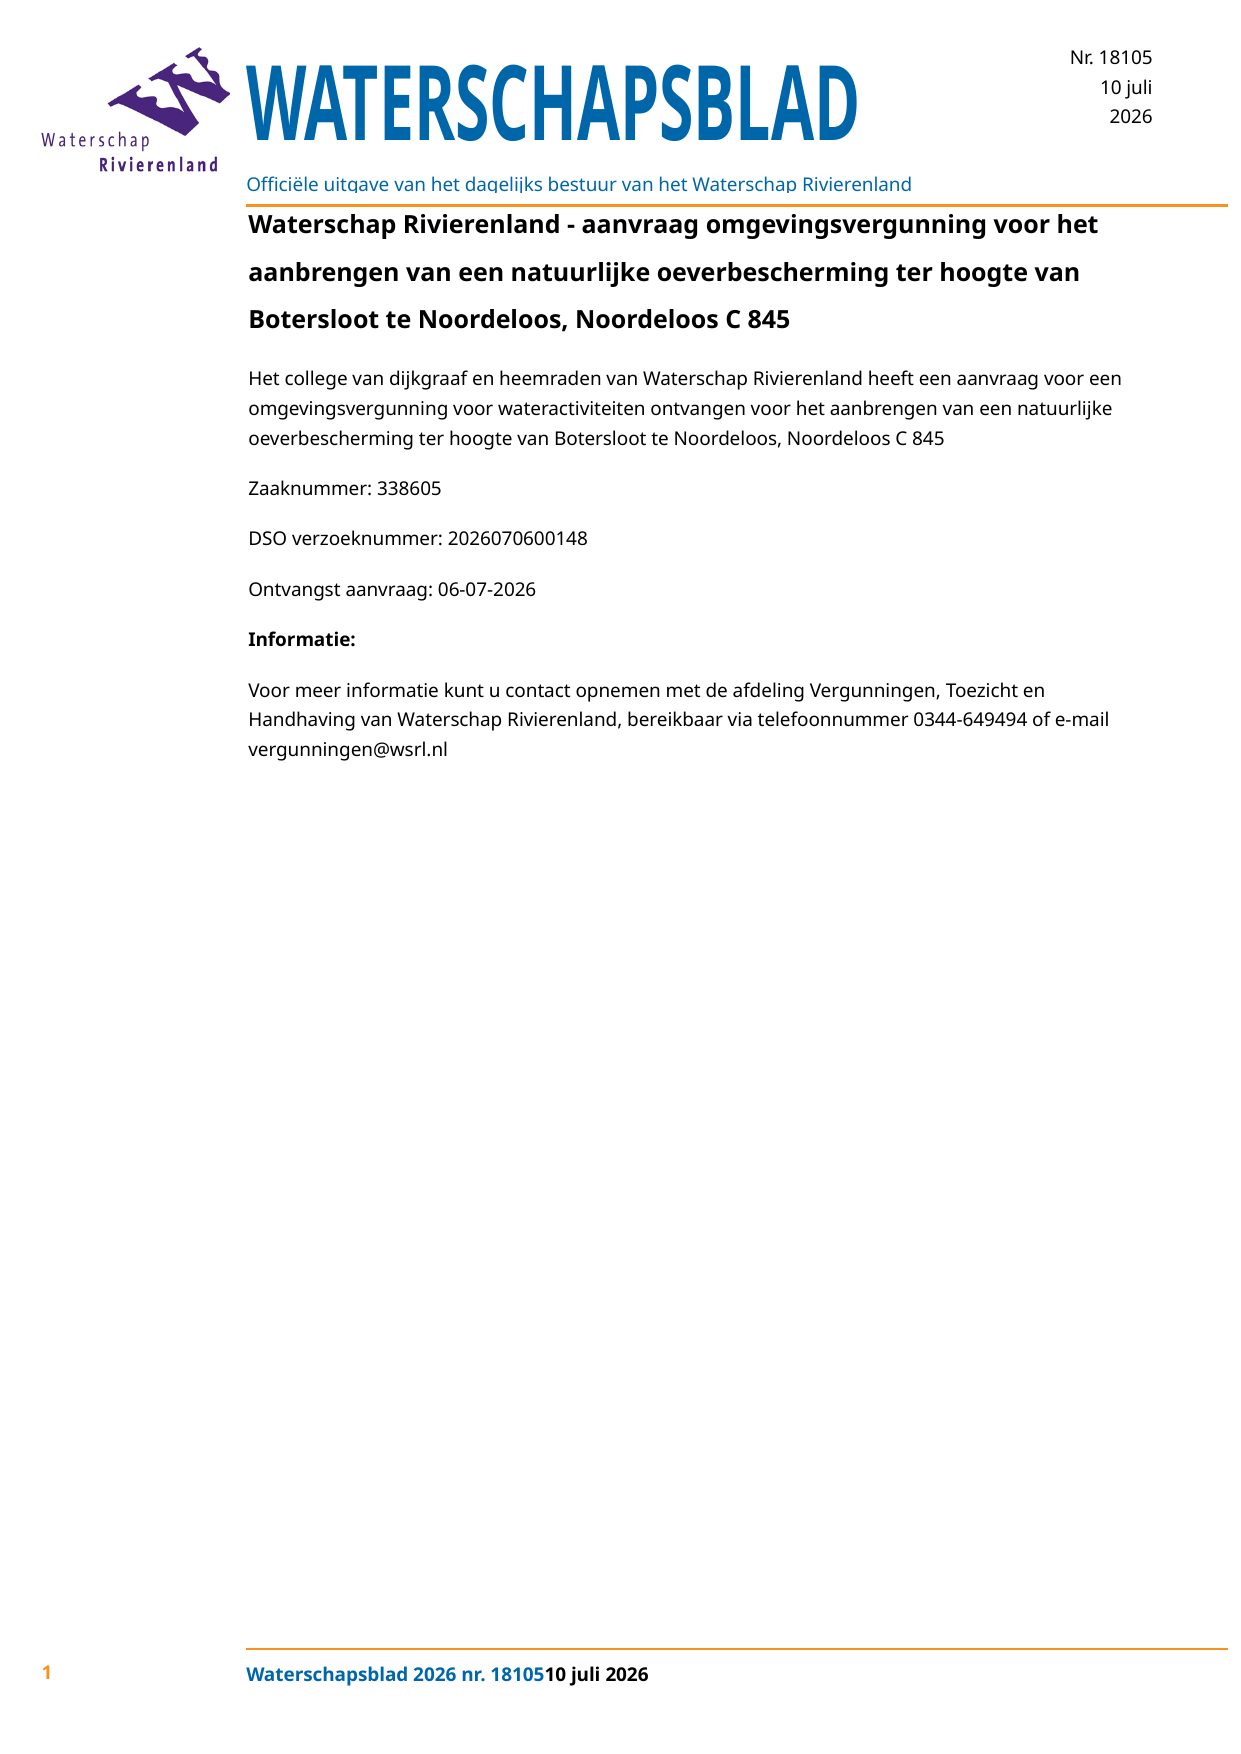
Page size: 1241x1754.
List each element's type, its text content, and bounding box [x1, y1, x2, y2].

text Zaaknummer: 338605 [248, 475, 1152, 501]
text DSO verzoeknummer: 2026070600148 [248, 526, 1152, 551]
text Waterschap Rivierenland - aanvraag omgevingsvergunning voor het aanbrengen van een natuurlijke oeverbescherming ter hoogte van Botersloot te Noordeloos, Noordeloos C 845 [248, 207, 1152, 336]
text Voor meer informatie kunt u contact opnemen met de afdeling Vergunningen, Toezicht en Handhaving van Waterschap Rivierenland, bereikbaar via telefoonnummer 0344-649494 of e-mail vergunningen@wsrl.nl [248, 677, 1152, 762]
text Het college van dijkgraaf en heemraden van Waterschap Rivierenland heeft een aanvraag voor een omgevingsvergunning voor wateractiviteiten ontvangen voor het aanbrengen van een natuurlijke oeverbescherming ter hoogte van Botersloot te Noordeloos, Noordeloos C 845 [248, 366, 1152, 450]
picture [41, 47, 231, 172]
text Ontvangst aanvraag: 06-07-2026 [248, 576, 1152, 602]
text Informatie: [248, 626, 1152, 652]
